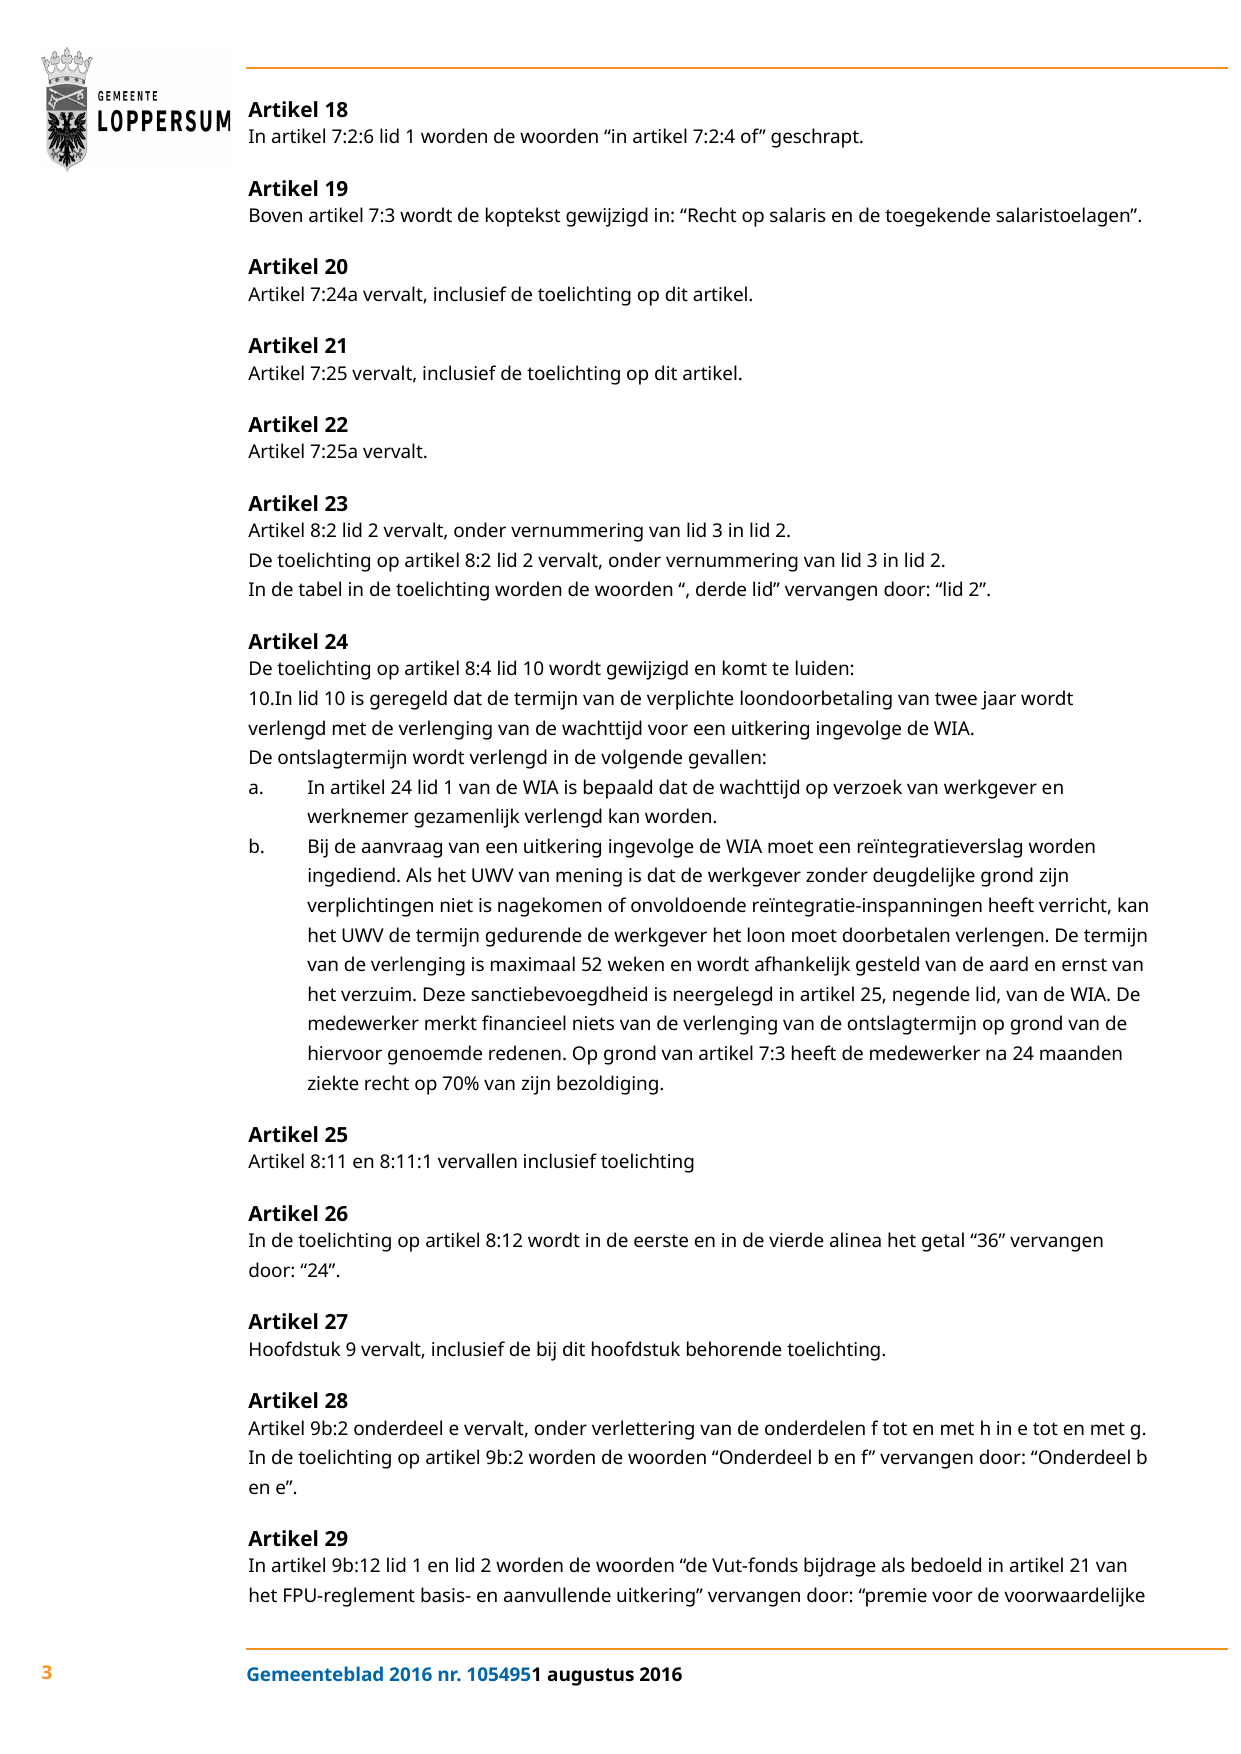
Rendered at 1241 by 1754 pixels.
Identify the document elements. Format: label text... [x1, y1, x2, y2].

text Artikel 26 [248, 1199, 1152, 1227]
text Artikel 29 [248, 1524, 1152, 1553]
text Hoofdstuk 9 vervalt, inclusief de bij dit hoofdstuk behorende toelichting. [248, 1336, 1152, 1362]
text In artikel 7:2:6 lid 1 worden de woorden “in artikel 7:2:4 of” geschrapt. [248, 123, 1152, 149]
text Artikel 20 [248, 252, 1152, 281]
text Artikel 19 [248, 174, 1152, 202]
text 10.In lid 10 is geregeld dat de termijn van de verplichte loondoorbetaling van twee jaar wordt verlengd met de verlenging van de wachttijd voor een uitkering ingevolge de WIA. [248, 685, 1152, 740]
text In de toelichting op artikel 8:12 wordt in de eerste en in de vierde alinea het getal “36” vervangen door: “24”. [248, 1227, 1152, 1283]
text Artikel 27 [248, 1307, 1152, 1336]
text Boven artikel 7:3 wordt de koptekst gewijzigd in: “Recht op salaris en de toegekende salaristoelagen”. [248, 202, 1152, 228]
text Artikel 7:25a vervalt. [248, 439, 1152, 464]
text Artikel 8:2 lid 2 vervalt, onder vernummering van lid 3 in lid 2. [248, 517, 1152, 543]
text Artikel 18 [248, 95, 1152, 123]
list In artikel 24 lid 1 van de WIA is bepaald dat de wachttijd op verzoek van werkgever en werknemer gezamenlijk verlengd kan worden. [248, 774, 1152, 829]
text In artikel 9b:12 lid 1 en lid 2 worden de woorden “de Vut-fonds bijdrage als bedoeld in artikel 21 van het FPU-reglement basis- en aanvullende uitkering” vervangen door: “premie voor de voorwaardelijke [248, 1553, 1152, 1608]
text In de tabel in de toelichting worden de woorden “, derde lid” vervangen door: “lid 2”. [248, 577, 1152, 602]
text De toelichting op artikel 8:2 lid 2 vervalt, onder vernummering van lid 3 in lid 2. [248, 547, 1152, 573]
list Bij de aanvraag van een uitkering ingevolge de WIA moet een reïntegratieverslag worden ingediend. Als het UWV van mening is dat de werkgever zonder deugdelijke grond zijn verplichtingen niet is nagekomen of onvoldoende reïntegratie-inspanningen heeft verricht, kan het UWV de termijn gedurende de werkgever het loon moet doorbetalen verlengen. De termijn van de verlenging is maximaal 52 weken en wordt afhankelijk gesteld van de aard en ernst van het verzuim. Deze sanctiebevoegdheid is neergelegd in artikel 25, negende lid, van de WIA. De medewerker merkt financieel niets van de verlenging van de ontslagtermijn op grond van de hiervoor genoemde redenen. Op grond van artikel 7:3 heeft de medewerker na 24 maanden ziekte recht op 70% van zijn bezoldiging. [248, 833, 1152, 1095]
text Artikel 25 [248, 1120, 1152, 1148]
text Artikel 23 [248, 489, 1152, 517]
text In de toelichting op artikel 9b:2 worden de woorden “Onderdeel b en f” vervangen door: “Onderdeel b en e”. [248, 1444, 1152, 1499]
text Artikel 7:24a vervalt, inclusief de toelichting op dit artikel. [248, 281, 1152, 307]
text Artikel 21 [248, 331, 1152, 360]
text Artikel 22 [248, 410, 1152, 439]
text Artikel 8:11 en 8:11:1 vervallen inclusief toelichting [248, 1148, 1152, 1174]
text De ontslagtermijn wordt verlengd in de volgende gevallen: [248, 744, 1152, 770]
text Artikel 7:25 vervalt, inclusief de toelichting op dit artikel. [248, 360, 1152, 386]
text Artikel 28 [248, 1386, 1152, 1415]
text De toelichting op artikel 8:4 lid 10 wordt gewijzigd en komt te luiden: [248, 656, 1152, 681]
text Artikel 9b:2 onderdeel e vervalt, onder verlettering van de onderdelen f tot en met h in e tot en met g. [248, 1415, 1152, 1440]
picture [41, 47, 231, 172]
text Artikel 24 [248, 627, 1152, 656]
